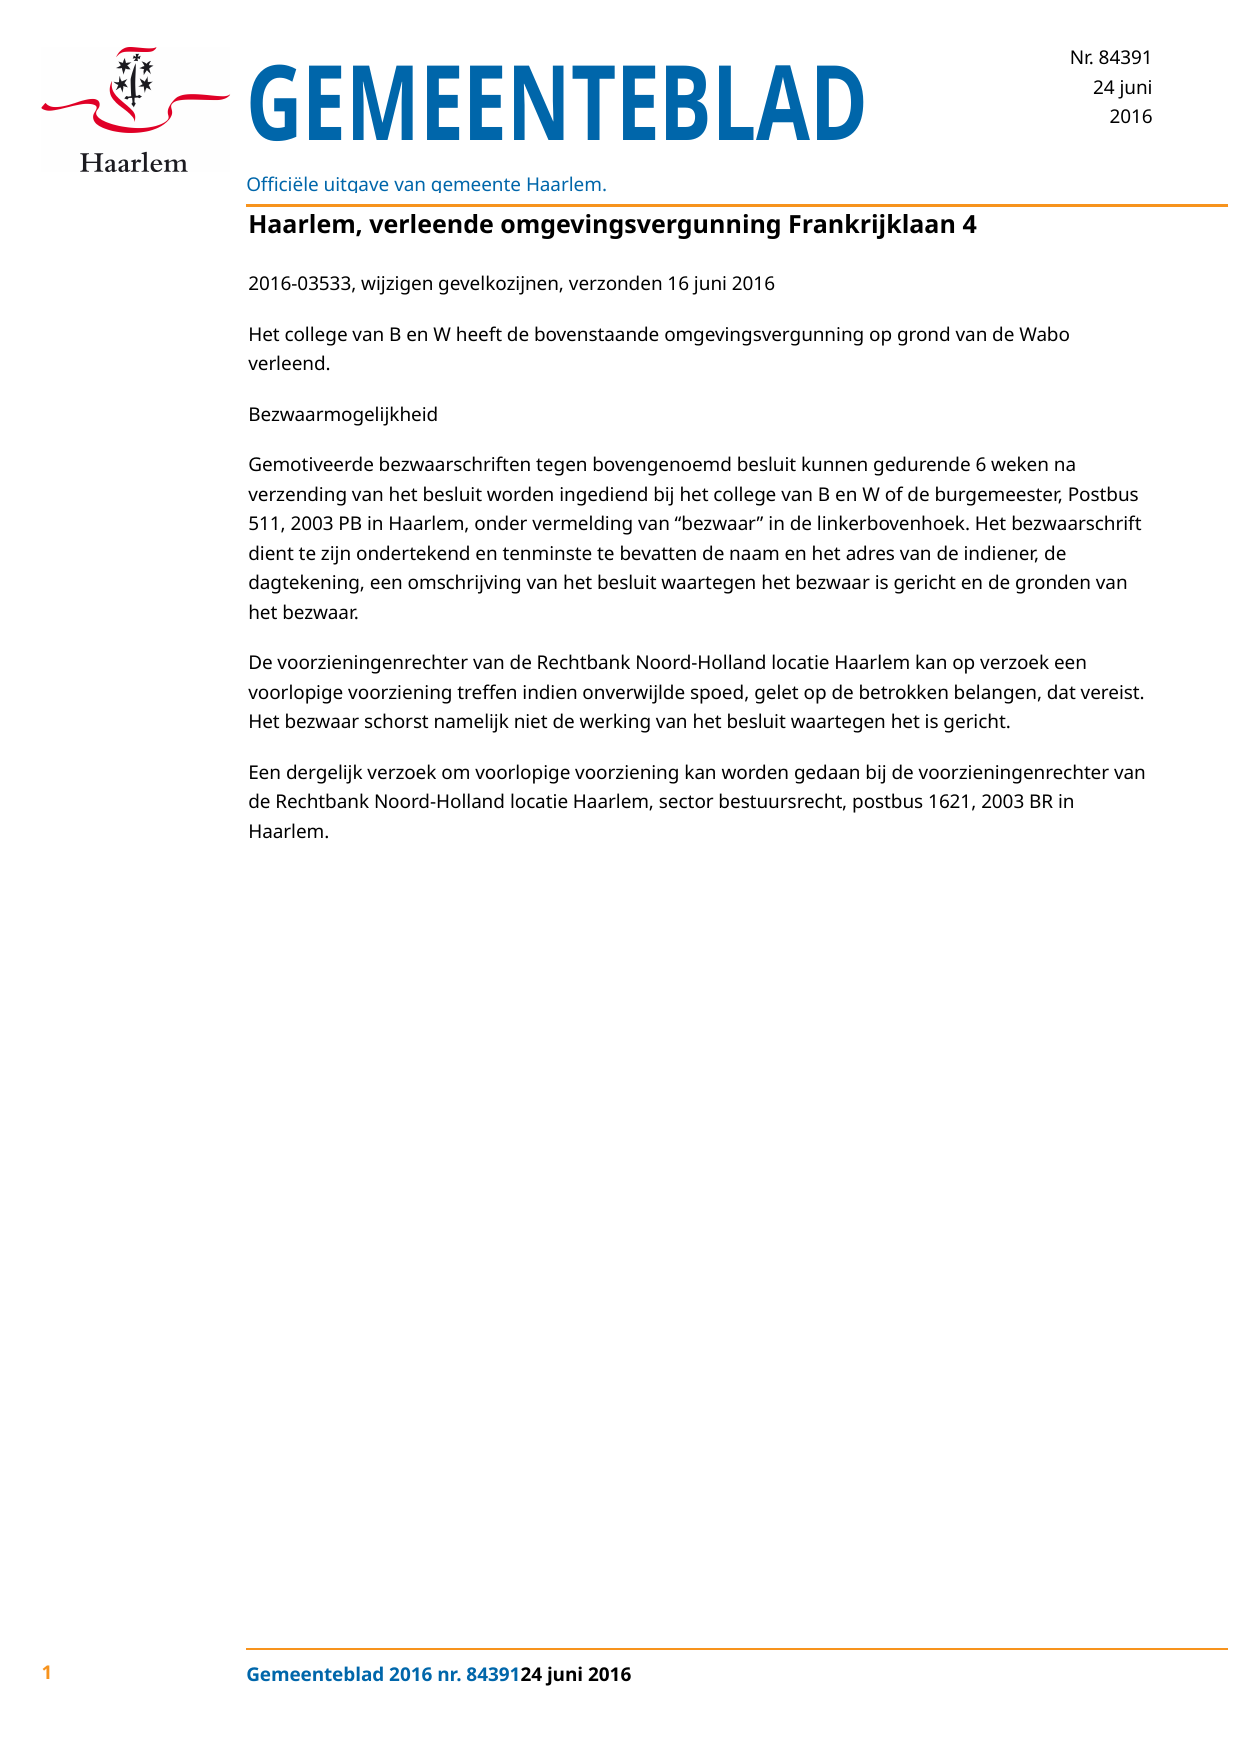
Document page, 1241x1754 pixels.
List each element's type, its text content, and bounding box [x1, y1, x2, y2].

text De voorzieningenrechter van de Rechtbank Noord-Holland locatie Haarlem kan op verzoek een voorlopige voorziening treffen indien onverwijlde spoed, gelet op de betrokken belangen, dat vereist. Het bezwaar schorst namelijk niet de werking van het besluit waartegen het is gericht. [248, 649, 1152, 734]
text Gemotiveerde bezwaarschriften tegen bovengenoemd besluit kunnen gedurende 6 weken na verzending van het besluit worden ingediend bij het college van B en W of de burgemeester, Postbus 511, 2003 PB in Haarlem, onder vermelding van “bezwaar” in de linkerbovenhoek. Het bezwaarschrift dient te zijn ondertekend en tenminste te bevatten de naam en het adres van de indiener, de dagtekening, een omschrijving van het besluit waartegen het bezwaar is gericht en de gronden van het bezwaar. [248, 451, 1152, 625]
text Bezwaarmogelijkheid [248, 401, 1152, 426]
text Het college van B en W heeft de bovenstaande omgevingsvergunning op grond van de Wabo verleend. [248, 321, 1152, 376]
picture [41, 47, 231, 172]
text 2016-03533, wijzigen gevelkozijnen, verzonden 16 juni 2016 [248, 270, 1152, 296]
text Haarlem, verleende omgevingsvergunning Frankrijklaan 4 [248, 207, 1152, 241]
text Een dergelijk verzoek om voorlopige voorziening kan worden gedaan bij de voorzieningenrechter van de Rechtbank Noord-Holland locatie Haarlem, sector bestuursrecht, postbus 1621, 2003 BR in Haarlem. [248, 759, 1152, 844]
